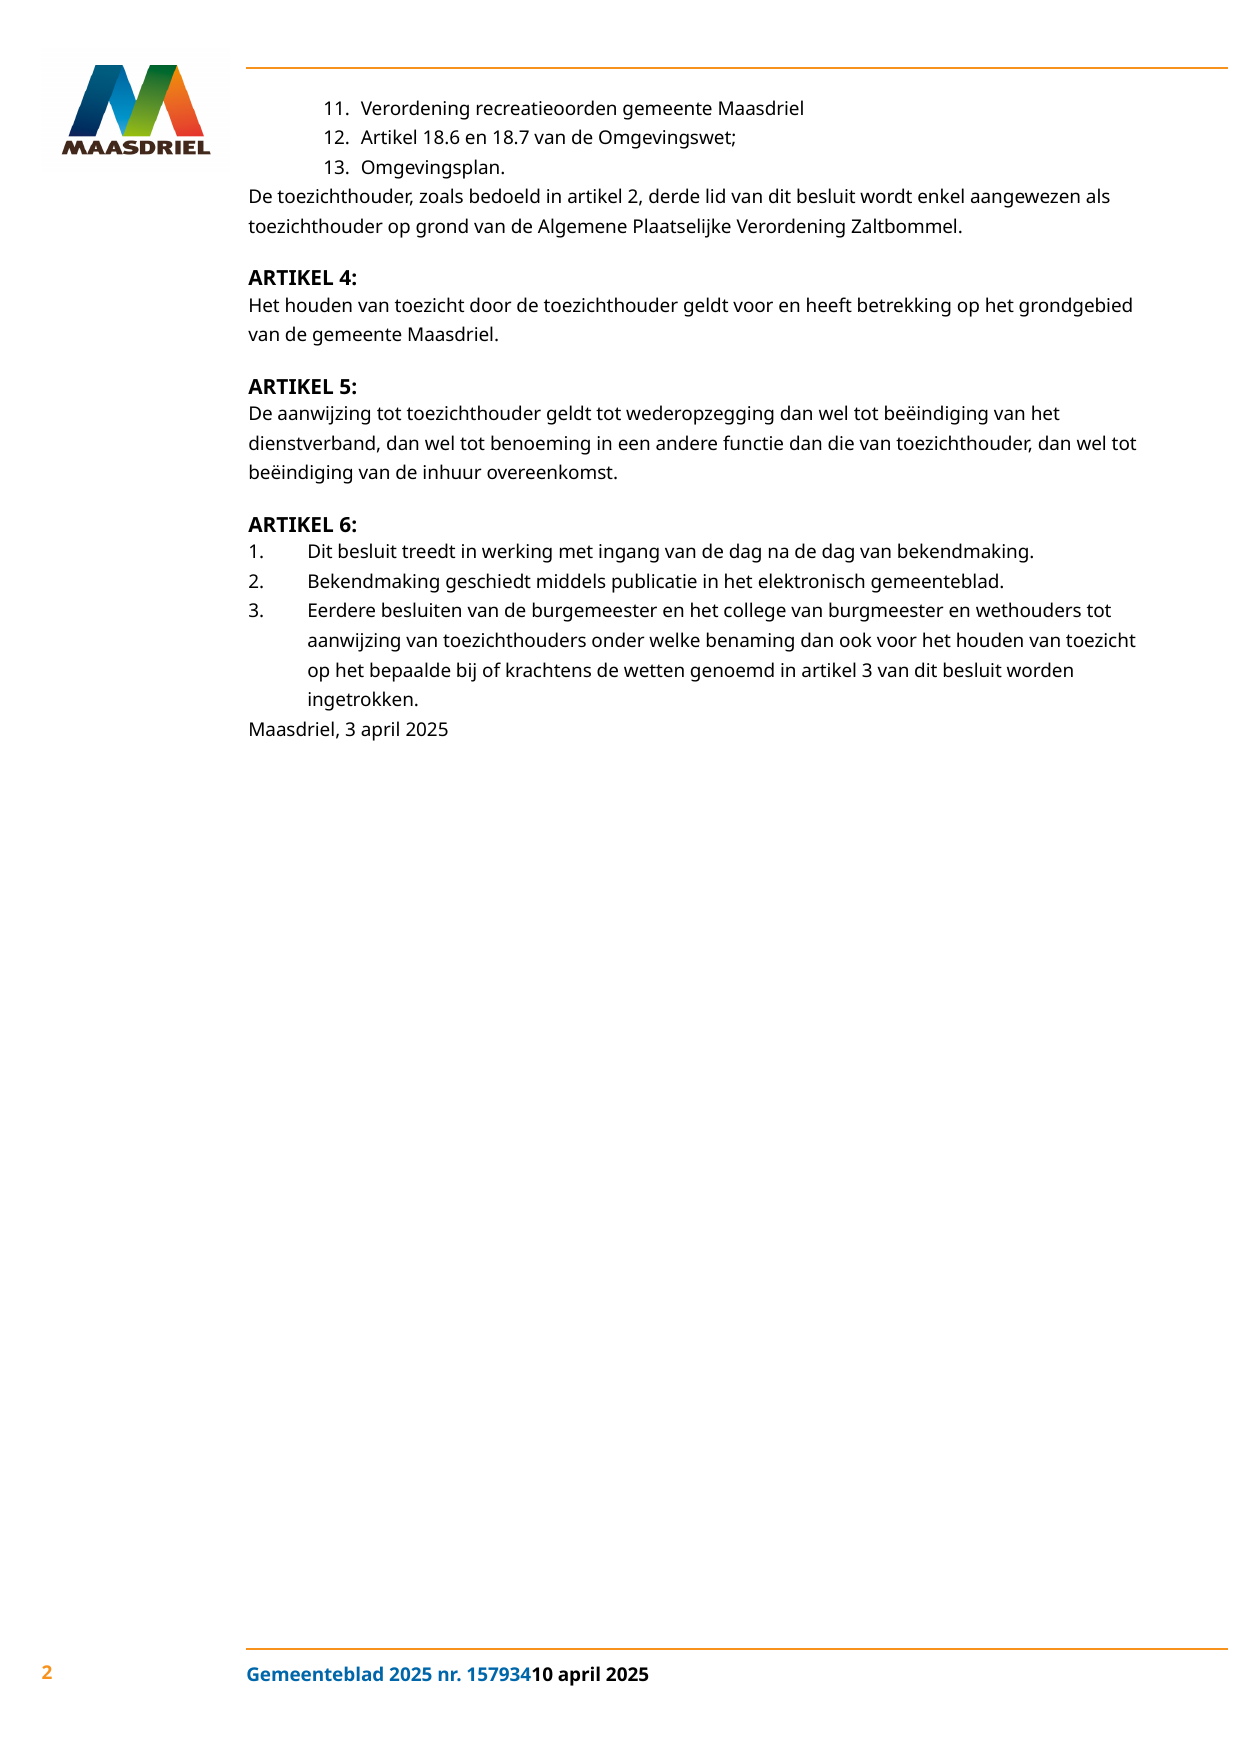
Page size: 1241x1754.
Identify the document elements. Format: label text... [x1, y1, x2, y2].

text ARTIKEL 6: [248, 510, 1152, 538]
text ARTIKEL 4: [248, 263, 1152, 292]
text De aanwijzing tot toezichthouder geldt tot wederopzegging dan wel tot beëindiging van het dienstverband, dan wel tot benoeming in een andere functie dan die van toezichthouder, dan wel tot beëindiging van de inhuur overeenkomst. [248, 400, 1152, 485]
list Artikel 18.6 en 18.7 van de Omgevingswet; [323, 124, 1152, 150]
text Het houden van toezicht door de toezichthouder geldt voor en heeft betrekking op het grondgebied van de gemeente Maasdriel. [248, 292, 1152, 347]
list Omgevingsplan. [323, 154, 1152, 180]
list Eerdere besluiten van de burgemeester en het college van burgmeester en wethouders tot aanwijzing van toezichthouders onder welke benaming dan ook voor het houden van toezicht op het bepaalde bij of krachtens de wetten genoemd in artikel 3 van dit besluit worden ingetrokken. [248, 598, 1152, 712]
list Bekendmaking geschiedt middels publicatie in het elektronisch gemeenteblad. [248, 568, 1152, 594]
picture [41, 47, 231, 172]
list Dit besluit treedt in werking met ingang van de dag na de dag van bekendmaking. [248, 538, 1152, 564]
text ARTIKEL 5: [248, 372, 1152, 400]
text De toezichthouder, zoals bedoeld in artikel 2, derde lid van dit besluit wordt enkel aangewezen als toezichthouder op grond van de Algemene Plaatselijke Verordening Zaltbommel. [248, 183, 1152, 239]
text Maasdriel, 3 april 2025 [248, 716, 1152, 742]
list Verordening recreatieoorden gemeente Maasdriel [323, 95, 1152, 121]
